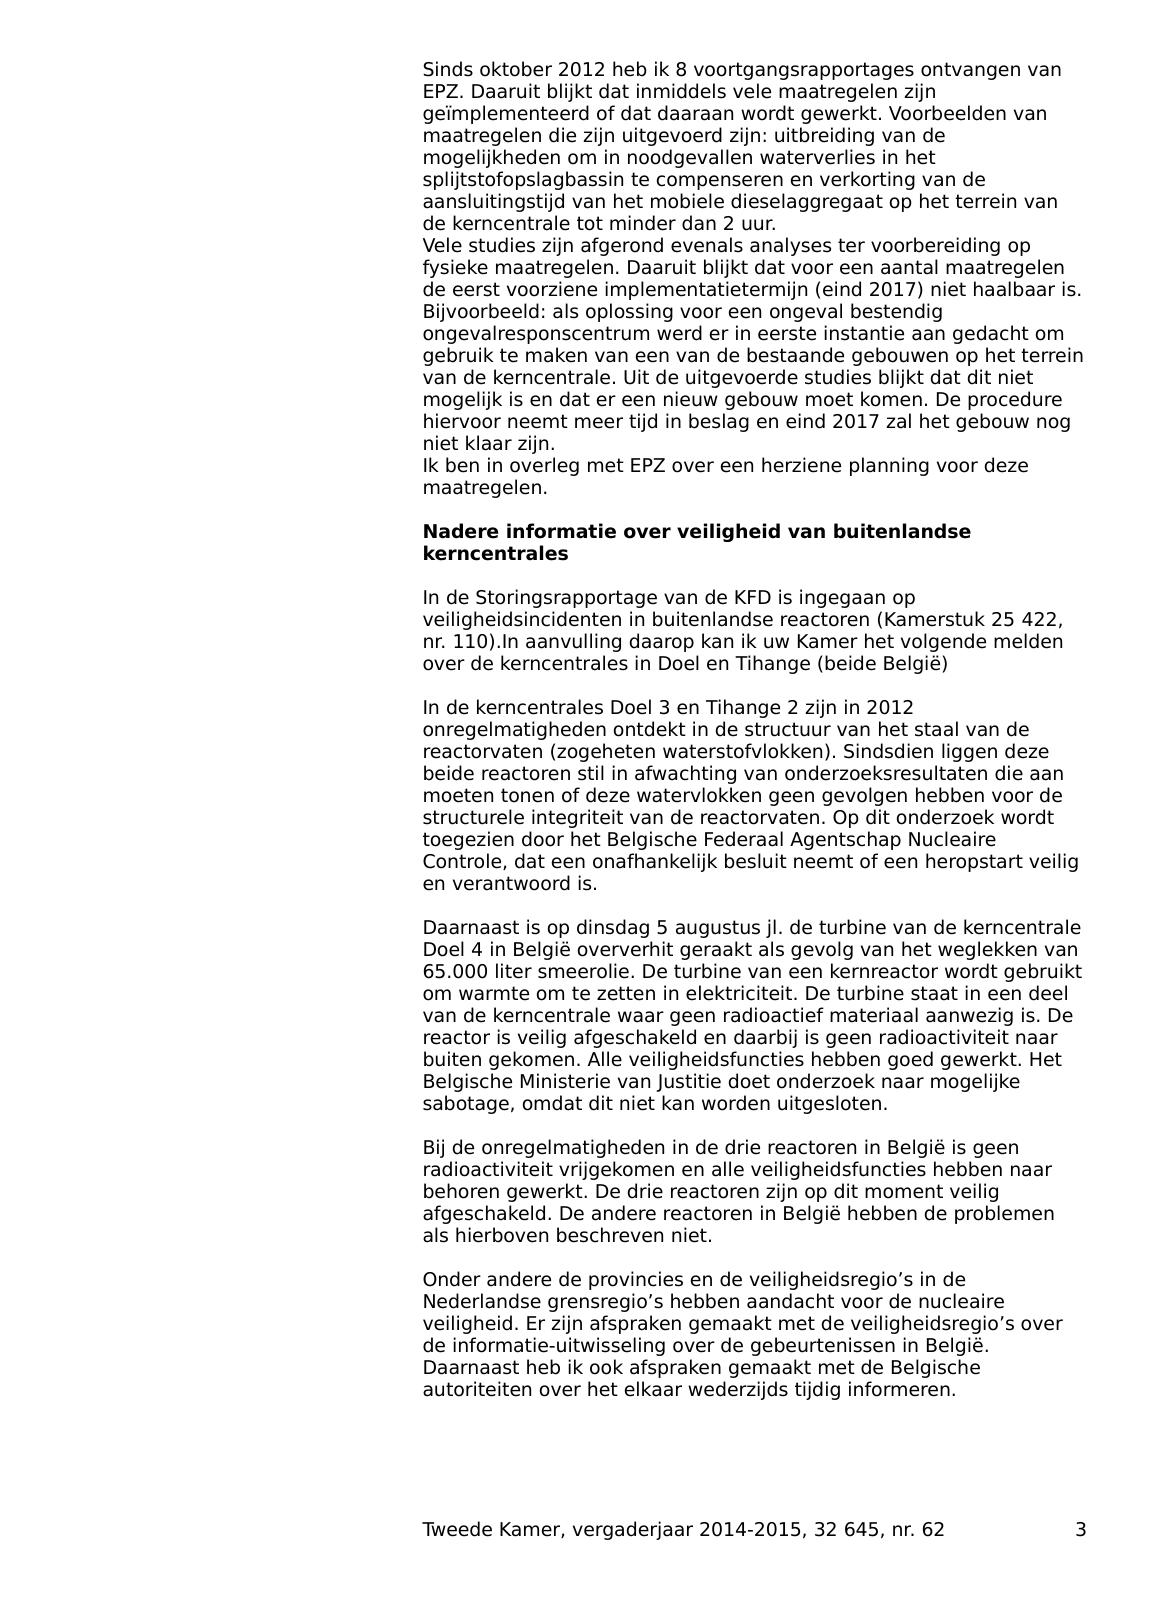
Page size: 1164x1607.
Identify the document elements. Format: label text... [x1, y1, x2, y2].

text Vele studies zijn afgerond evenals analyses ter voorbereiding op fysieke maatregelen. Daaruit blijkt dat voor een aantal maatregelen de eerst voorziene implementatietermijn (eind 2017) niet haalbaar is. Bijvoorbeeld: als oplossing voor een ongeval bestendig ongevalresponscentrum werd er in eerste instantie aan gedacht om gebruik te maken van een van de bestaande gebouwen op het terrein van de kerncentrale. Uit de uitgevoerde studies blijkt dat dit niet mogelijk is en dat er een nieuw gebouw moet komen. De procedure hiervoor neemt meer tijd in beslag en eind 2017 zal het gebouw nog niet klaar zijn. [422, 235, 1087, 455]
text Onder andere de provincies en de veiligheidsregio’s in de Nederlandse grensregio’s hebben aandacht voor de nucleaire veiligheid. Er zijn afspraken gemaakt met de veiligheidsregio’s over de informatie-uitwisseling over de gebeurtenissen in België. Daarnaast heb ik ook afspraken gemaakt met de Belgische autoriteiten over het elkaar wederzijds tijdig informeren. [422, 1269, 1087, 1401]
text In de Storingsrapportage van de KFD is ingegaan op veiligheidsincidenten in buitenlandse reactoren (Kamerstuk 25 422, nr. 110).In aanvulling daarop kan ik uw Kamer het volgende melden over de kerncentrales in Doel en Tihange (beide België) [422, 587, 1087, 675]
subtitle Nadere informatie over veiligheid van buitenlandse kerncentrales [422, 521, 1087, 565]
text Bij de onregelmatigheden in de drie reactoren in België is geen radioactiviteit vrijgekomen en alle veiligheidsfuncties hebben naar behoren gewerkt. De drie reactoren zijn op dit moment veilig afgeschakeld. De andere reactoren in België hebben de problemen als hierboven beschreven niet. [422, 1137, 1087, 1247]
text In de kerncentrales Doel 3 en Tihange 2 zijn in 2012 onregelmatigheden ontdekt in de structuur van het staal van de reactorvaten (zogeheten waterstofvlokken). Sindsdien liggen deze beide reactoren stil in afwachting van onderzoeksresultaten die aan moeten tonen of deze watervlokken geen gevolgen hebben voor de structurele integriteit van de reactorvaten. Op dit onderzoek wordt toegezien door het Belgische Federaal Agentschap Nucleaire Controle, dat een onafhankelijk besluit neemt of een heropstart veilig en verantwoord is. [422, 697, 1087, 895]
text Sinds oktober 2012 heb ik 8 voortgangsrapportages ontvangen van EPZ. Daaruit blijkt dat inmiddels vele maatregelen zijn geïmplementeerd of dat daaraan wordt gewerkt. Voorbeelden van maatregelen die zijn uitgevoerd zijn: uitbreiding van de mogelijkheden om in noodgevallen waterverlies in het splijtstofopslagbassin te compenseren en verkorting van de aansluitingstijd van het mobiele dieselaggregaat op het terrein van de kerncentrale tot minder dan 2 uur. [422, 59, 1087, 235]
text Daarnaast is op dinsdag 5 augustus jl. de turbine van de kerncentrale Doel 4 in België oververhit geraakt als gevolg van het weglekken van 65.000 liter smeerolie. De turbine van een kernreactor wordt gebruikt om warmte om te zetten in elektriciteit. De turbine staat in een deel van de kerncentrale waar geen radioactief materiaal aanwezig is. De reactor is veilig afgeschakeld en daarbij is geen radioactiviteit naar buiten gekomen. Alle veiligheidsfuncties hebben goed gewerkt. Het Belgische Ministerie van Justitie doet onderzoek naar mogelijke sabotage, omdat dit niet kan worden uitgesloten. [422, 917, 1087, 1115]
text Ik ben in overleg met EPZ over een herziene planning voor deze maatregelen. [422, 455, 1087, 499]
